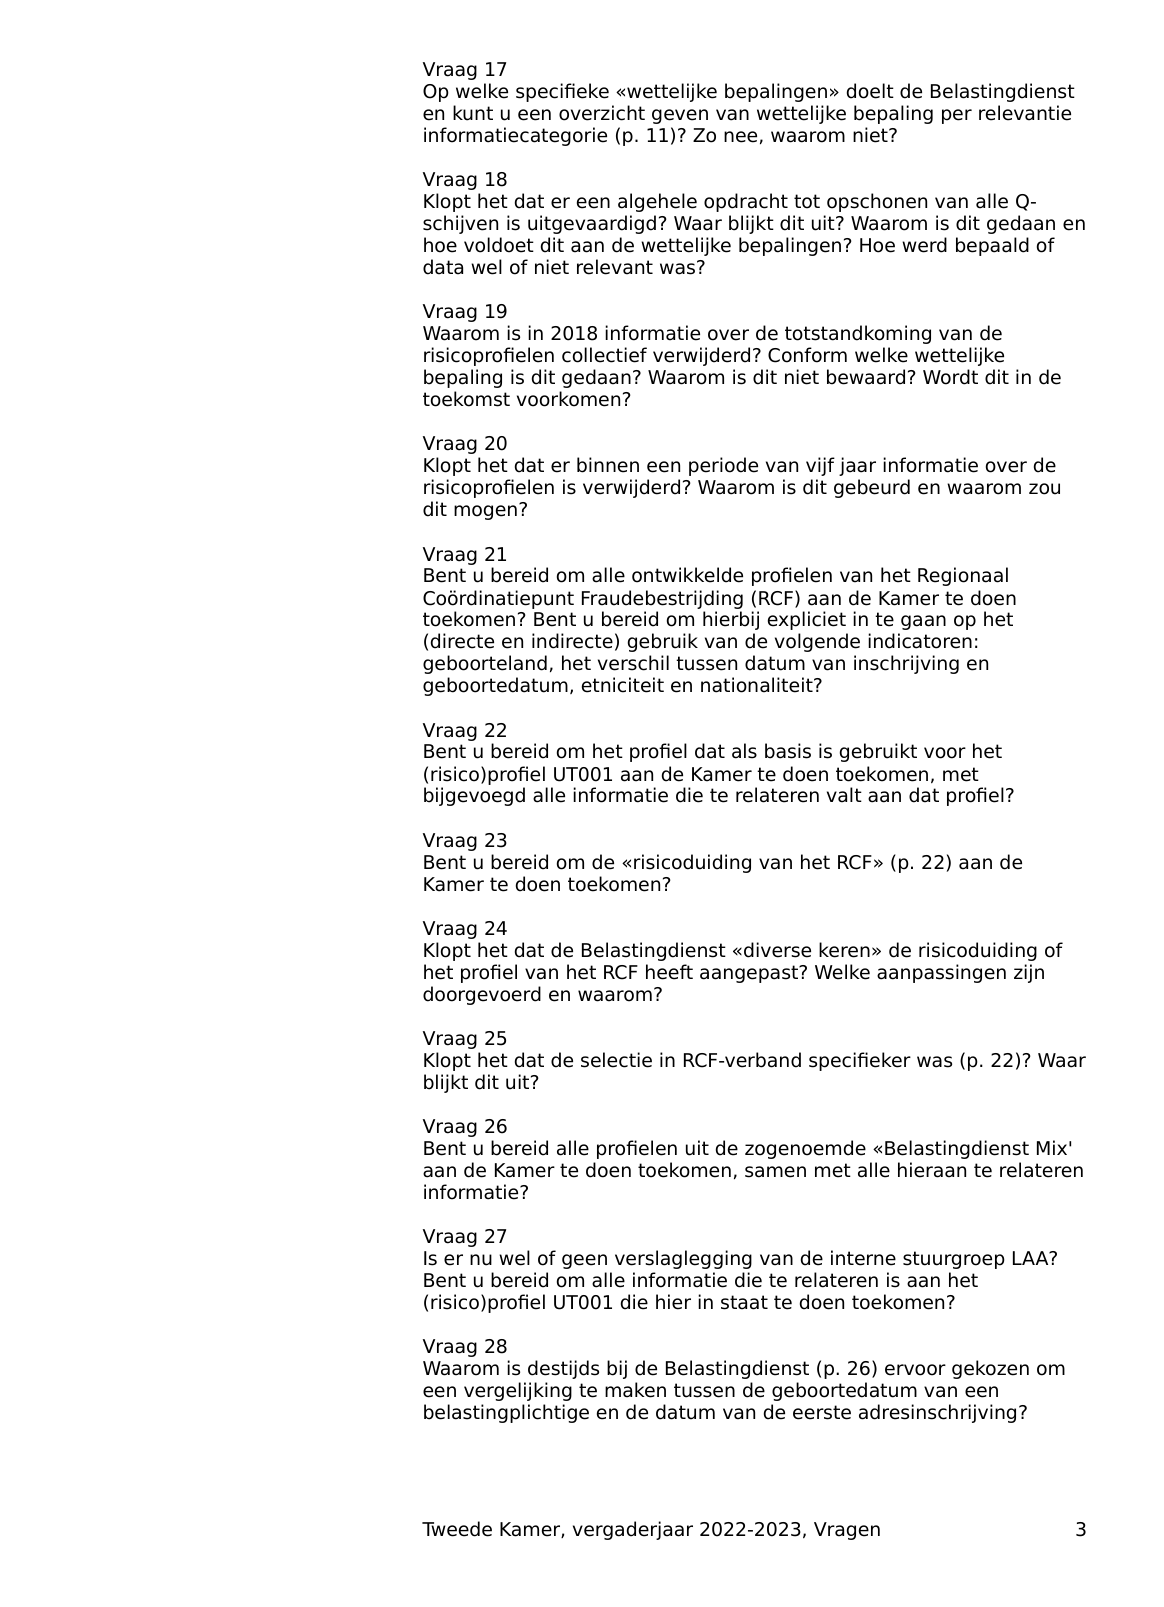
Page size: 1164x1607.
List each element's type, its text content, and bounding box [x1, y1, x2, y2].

text Vraag 17 [422, 59, 1087, 81]
text Klopt het dat er een algehele opdracht tot opschonen van alle Q-schijven is uitgevaardigd? Waar blijkt dit uit? Waarom is dit gedaan en hoe voldoet dit aan de wettelijke bepalingen? Hoe werd bepaald of data wel of niet relevant was? [422, 191, 1087, 279]
text Bent u bereid om de «risicoduiding van het RCF» (p. 22) aan de Kamer te doen toekomen? [422, 852, 1087, 896]
text Vraag 28 [422, 1336, 1087, 1358]
text Bent u bereid alle profielen uit de zogenoemde «Belastingdienst Mix' aan de Kamer te doen toekomen, samen met alle hieraan te relateren informatie? [422, 1138, 1087, 1204]
text Vraag 26 [422, 1116, 1087, 1138]
text Is er nu wel of geen verslaglegging van de interne stuurgroep LAA? Bent u bereid om alle informatie die te relateren is aan het (risico)profiel UT001 die hier in staat te doen toekomen? [422, 1248, 1087, 1314]
text Waarom is in 2018 informatie over de totstandkoming van de risicoprofielen collectief verwijderd? Conform welke wettelijke bepaling is dit gedaan? Waarom is dit niet bewaard? Wordt dit in de toekomst voorkomen? [422, 323, 1087, 411]
text Vraag 21 [422, 543, 1087, 565]
text Bent u bereid om alle ontwikkelde profielen van het Regionaal Coördinatiepunt Fraudebestrijding (RCF) aan de Kamer te doen toekomen? Bent u bereid om hierbij expliciet in te gaan op het (directe en indirecte) gebruik van de volgende indicatoren: geboorteland, het verschil tussen datum van inschrijving en geboortedatum, etniciteit en nationaliteit? [422, 565, 1087, 697]
text Vraag 19 [422, 301, 1087, 323]
text Vraag 25 [422, 1028, 1087, 1050]
text Klopt het dat de selectie in RCF-verband specifieker was (p. 22)? Waar blijkt dit uit? [422, 1050, 1087, 1094]
text Vraag 20 [422, 433, 1087, 455]
text Vraag 27 [422, 1226, 1087, 1248]
text Bent u bereid om het profiel dat als basis is gebruikt voor het (risico)profiel UT001 aan de Kamer te doen toekomen, met bijgevoegd alle informatie die te relateren valt aan dat profiel? [422, 741, 1087, 807]
text Op welke specifieke «wettelijke bepalingen» doelt de Belastingdienst en kunt u een overzicht geven van wettelijke bepaling per relevantie informatiecategorie (p. 11)? Zo nee, waarom niet? [422, 81, 1087, 147]
text Vraag 18 [422, 169, 1087, 191]
text Waarom is destijds bij de Belastingdienst (p. 26) ervoor gekozen om een vergelijking te maken tussen de geboortedatum van een belastingplichtige en de datum van de eerste adresinschrijving? [422, 1358, 1087, 1424]
text Klopt het dat de Belastingdienst «diverse keren» de risicoduiding of het profiel van het RCF heeft aangepast? Welke aanpassingen zijn doorgevoerd en waarom? [422, 940, 1087, 1006]
text Vraag 22 [422, 719, 1087, 741]
text Vraag 24 [422, 918, 1087, 940]
text Vraag 23 [422, 829, 1087, 852]
text Klopt het dat er binnen een periode van vijf jaar informatie over de risicoprofielen is verwijderd? Waarom is dit gebeurd en waarom zou dit mogen? [422, 455, 1087, 521]
